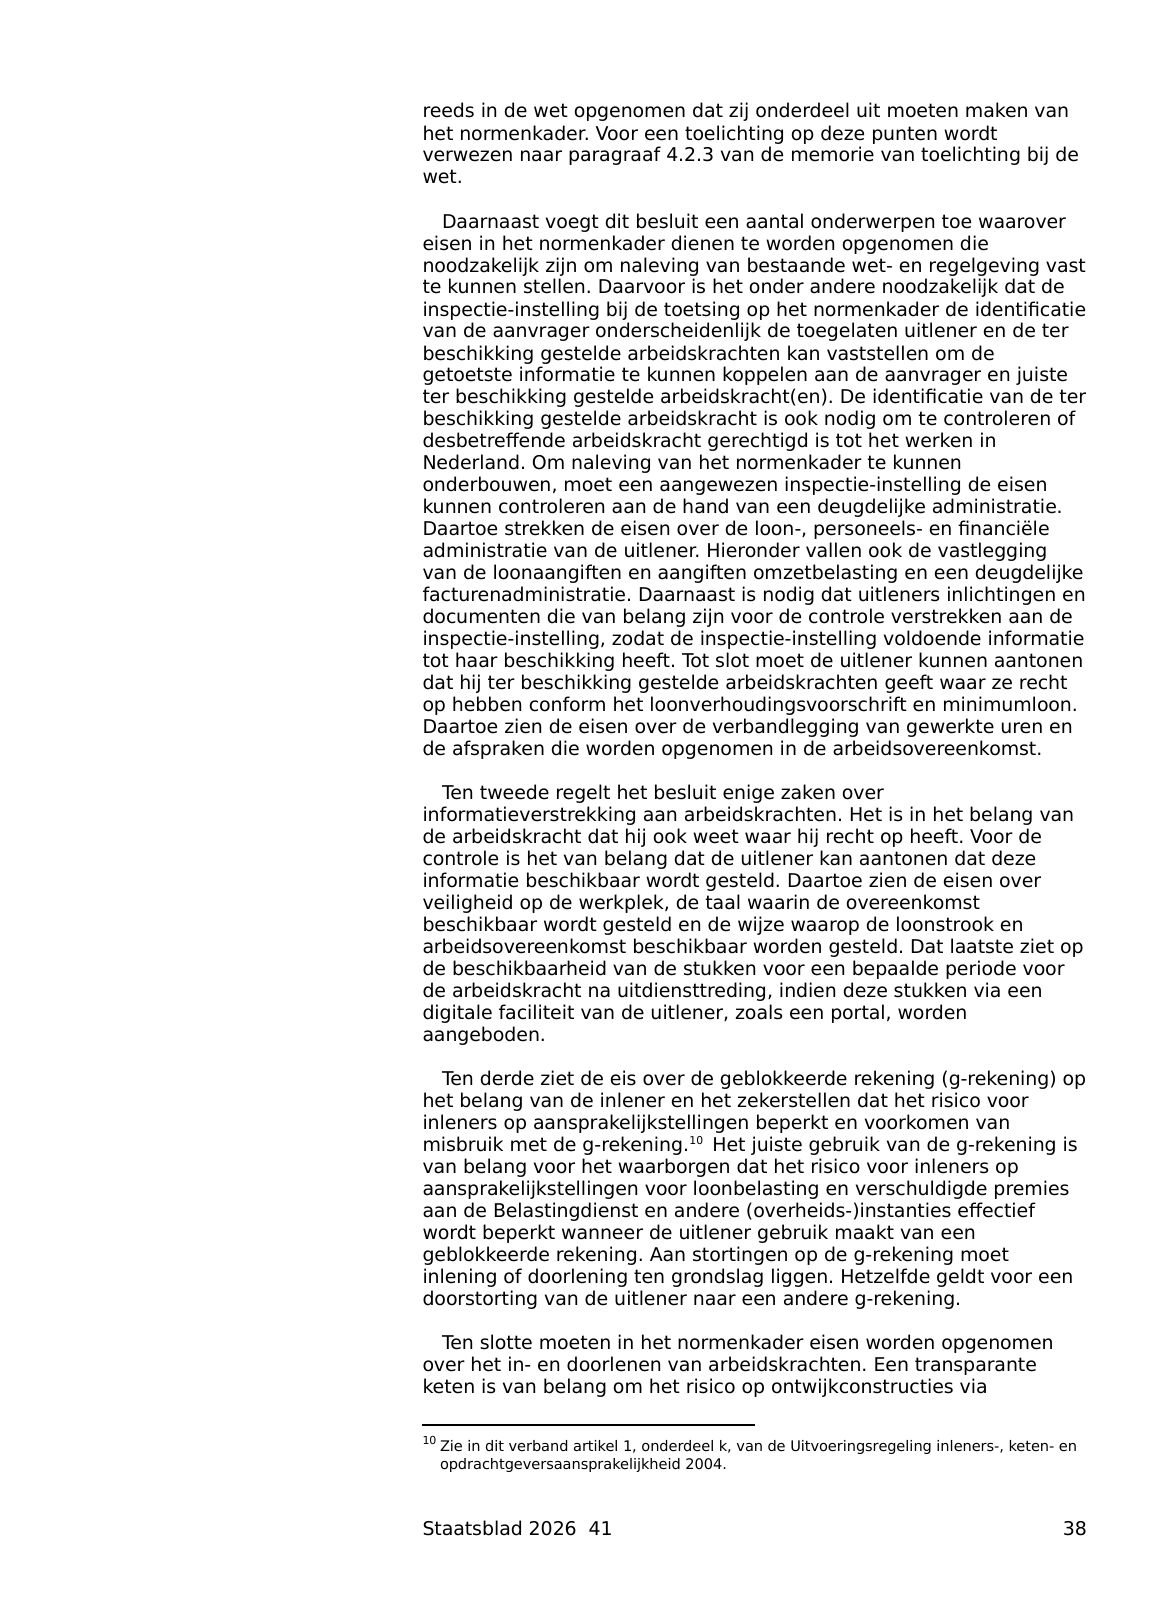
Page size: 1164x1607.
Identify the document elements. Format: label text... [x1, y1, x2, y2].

text Daarnaast voegt dit besluit een aantal onderwerpen toe waarover eisen in het normenkader dienen te worden opgenomen die noodzakelijk zijn om naleving van bestaande wet- en regelgeving vast te kunnen stellen. Daarvoor is het onder andere noodzakelijk dat de inspectie-instelling bij de toetsing op het normenkader de identificatie van de aanvrager onderscheidenlijk de toegelaten uitlener en de ter beschikking gestelde arbeidskrachten kan vaststellen om de getoetste informatie te kunnen koppelen aan de aanvrager en juiste ter beschikking gestelde arbeidskracht(en). De identificatie van de ter beschikking gestelde arbeidskracht is ook nodig om te controleren of desbetreffende arbeidskracht gerechtigd is tot het werken in Nederland. Om naleving van het normenkader te kunnen onderbouwen, moet een aangewezen inspectie-instelling de eisen kunnen controleren aan de hand van een deugdelijke administratie. Daartoe strekken de eisen over de loon-, personeels- en financiële administratie van de uitlener. Hieronder vallen ook de vastlegging van de loonaangiften en aangiften omzetbelasting en een deugdelijke facturenadministratie. Daarnaast is nodig dat uitleners inlichtingen en documenten die van belang zijn voor de controle verstrekken aan de inspectie-instelling, zodat de inspectie-instelling voldoende informatie tot haar beschikking heeft. Tot slot moet de uitlener kunnen aantonen dat hij ter beschikking gestelde arbeidskrachten geeft waar ze recht op hebben conform het loonverhoudingsvoorschrift en minimumloon. Daartoe zien de eisen over de verbandlegging van gewerkte uren en de afspraken die worden opgenomen in de arbeidsovereenkomst. [422, 211, 1087, 760]
text reeds in de wet opgenomen dat zij onderdeel uit moeten maken van het normenkader. Voor een toelichting op deze punten wordt verwezen naar paragraaf 4.2.3 van de memorie van toelichting bij de wet. [422, 100, 1087, 188]
text Ten derde ziet de eis over de geblokkeerde rekening (g-rekening) op het belang van de inlener en het zekerstellen dat het risico voor inleners op aansprakelijkstellingen beperkt en voorkomen van misbruik met de g-rekening. Het juiste gebruik van de g-rekening is van belang voor het waarborgen dat het risico voor inleners op aansprakelijkstellingen voor loonbelasting en verschuldigde premies aan de Belastingdienst en andere (overheids-)instanties effectief wordt beperkt wanneer de uitlener gebruik maakt van een geblokkeerde rekening. Aan stortingen op de g-rekening moet inlening of doorlening ten grondslag liggen. Hetzelfde geldt voor een doorstorting van de uitlener naar een andere g-rekening. [422, 1068, 1087, 1310]
text Zie in dit verband artikel 1, onderdeel k, van de Uitvoeringsregeling inleners-, keten- en opdrachtgeversaansprakelijkheid 2004. [422, 1434, 1087, 1473]
text Ten tweede regelt het besluit enige zaken over informatieverstrekking aan arbeidskrachten. Het is in het belang van de arbeidskracht dat hij ook weet waar hij recht op heeft. Voor de controle is het van belang dat de uitlener kan aantonen dat deze informatie beschikbaar wordt gesteld. Daartoe zien de eisen over veiligheid op de werkplek, de taal waarin de overeenkomst beschikbaar wordt gesteld en de wijze waarop de loonstrook en arbeidsovereenkomst beschikbaar worden gesteld. Dat laatste ziet op de beschikbaarheid van de stukken voor een bepaalde periode voor de arbeidskracht na uitdiensttreding, indien deze stukken via een digitale faciliteit van de uitlener, zoals een portal, worden aangeboden. [422, 782, 1087, 1046]
text Ten slotte moeten in het normenkader eisen worden opgenomen over het in- en doorlenen van arbeidskrachten. Een transparante keten is van belang om het risico op ontwijkconstructies via [422, 1332, 1087, 1398]
